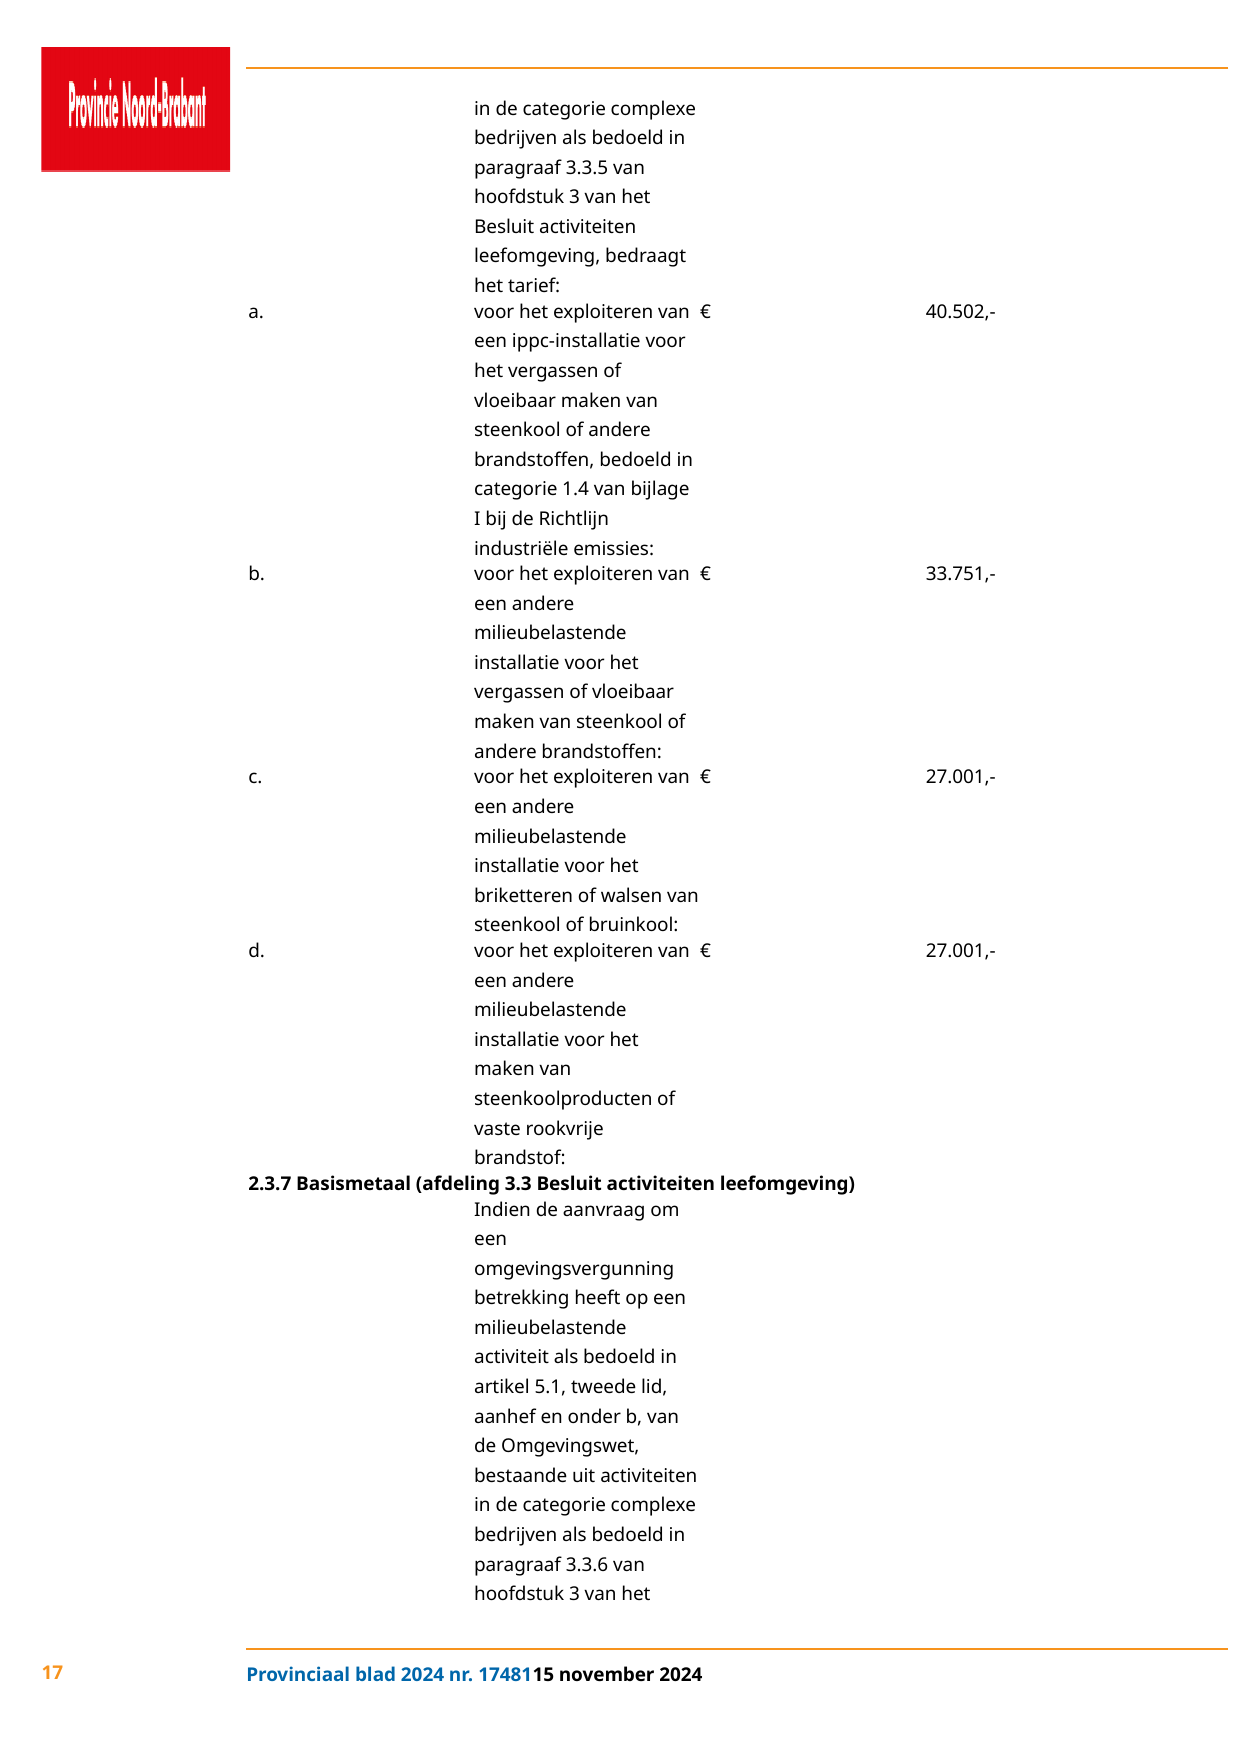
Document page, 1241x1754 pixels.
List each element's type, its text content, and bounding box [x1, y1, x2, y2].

table_cell € [700, 764, 926, 937]
table_cell [926, 95, 1152, 298]
table_cell [248, 95, 474, 298]
table_cell € [700, 298, 926, 560]
table_cell voor het exploiteren van een andere milieubelastende installatie voor het briketteren of walsen van steenkool of bruinkool: [474, 764, 700, 937]
table_cell € [700, 937, 926, 1170]
table_cell 2.3.7 Basismetaal (afdeling 3.3 Besluit activiteiten leefomgeving) [248, 1170, 1152, 1196]
table_cell [700, 95, 926, 298]
table_cell 27.001,- [926, 764, 1152, 937]
table_cell d. [248, 937, 474, 1170]
picture [41, 47, 231, 172]
table_cell voor het exploiteren van een andere milieubelastende installatie voor het vergassen of vloeibaar maken van steenkool of andere brandstoffen: [474, 560, 700, 764]
table_cell in de categorie complexe bedrijven als bedoeld in paragraaf 3.3.5 van hoofdstuk 3 van het Besluit activiteiten leefomgeving, bedraagt het tarief: [474, 95, 700, 298]
table_cell Indien de aanvraag om een omgevingsvergunning betrekking heeft op een milieubelastende activiteit als bedoeld in artikel 5.1, tweede lid, aanhef en onder b, van de Omgevingswet, bestaande uit activiteiten in de categorie complexe bedrijven als bedoeld in paragraaf 3.3.6 van hoofdstuk 3 van het [474, 1196, 700, 1606]
table_cell € [700, 560, 926, 764]
table_cell b. [248, 560, 474, 764]
table_cell 40.502,- [926, 298, 1152, 560]
table_cell [248, 1196, 474, 1606]
table_cell 33.751,- [926, 560, 1152, 764]
table_cell voor het exploiteren van een ippc-installatie voor het vergassen of vloeibaar maken van steenkool of andere brandstoffen, bedoeld in categorie 1.4 van bijlage I bij de Richtlijn industriële emissies: [474, 298, 700, 560]
table_cell a. [248, 298, 474, 560]
table_cell [926, 1196, 1152, 1606]
table_cell 27.001,- [926, 937, 1152, 1170]
table_cell c. [248, 764, 474, 937]
table_cell [700, 1196, 926, 1606]
table_cell voor het exploiteren van een andere milieubelastende installatie voor het maken van steenkoolproducten of vaste rookvrije brandstof: [474, 937, 700, 1170]
